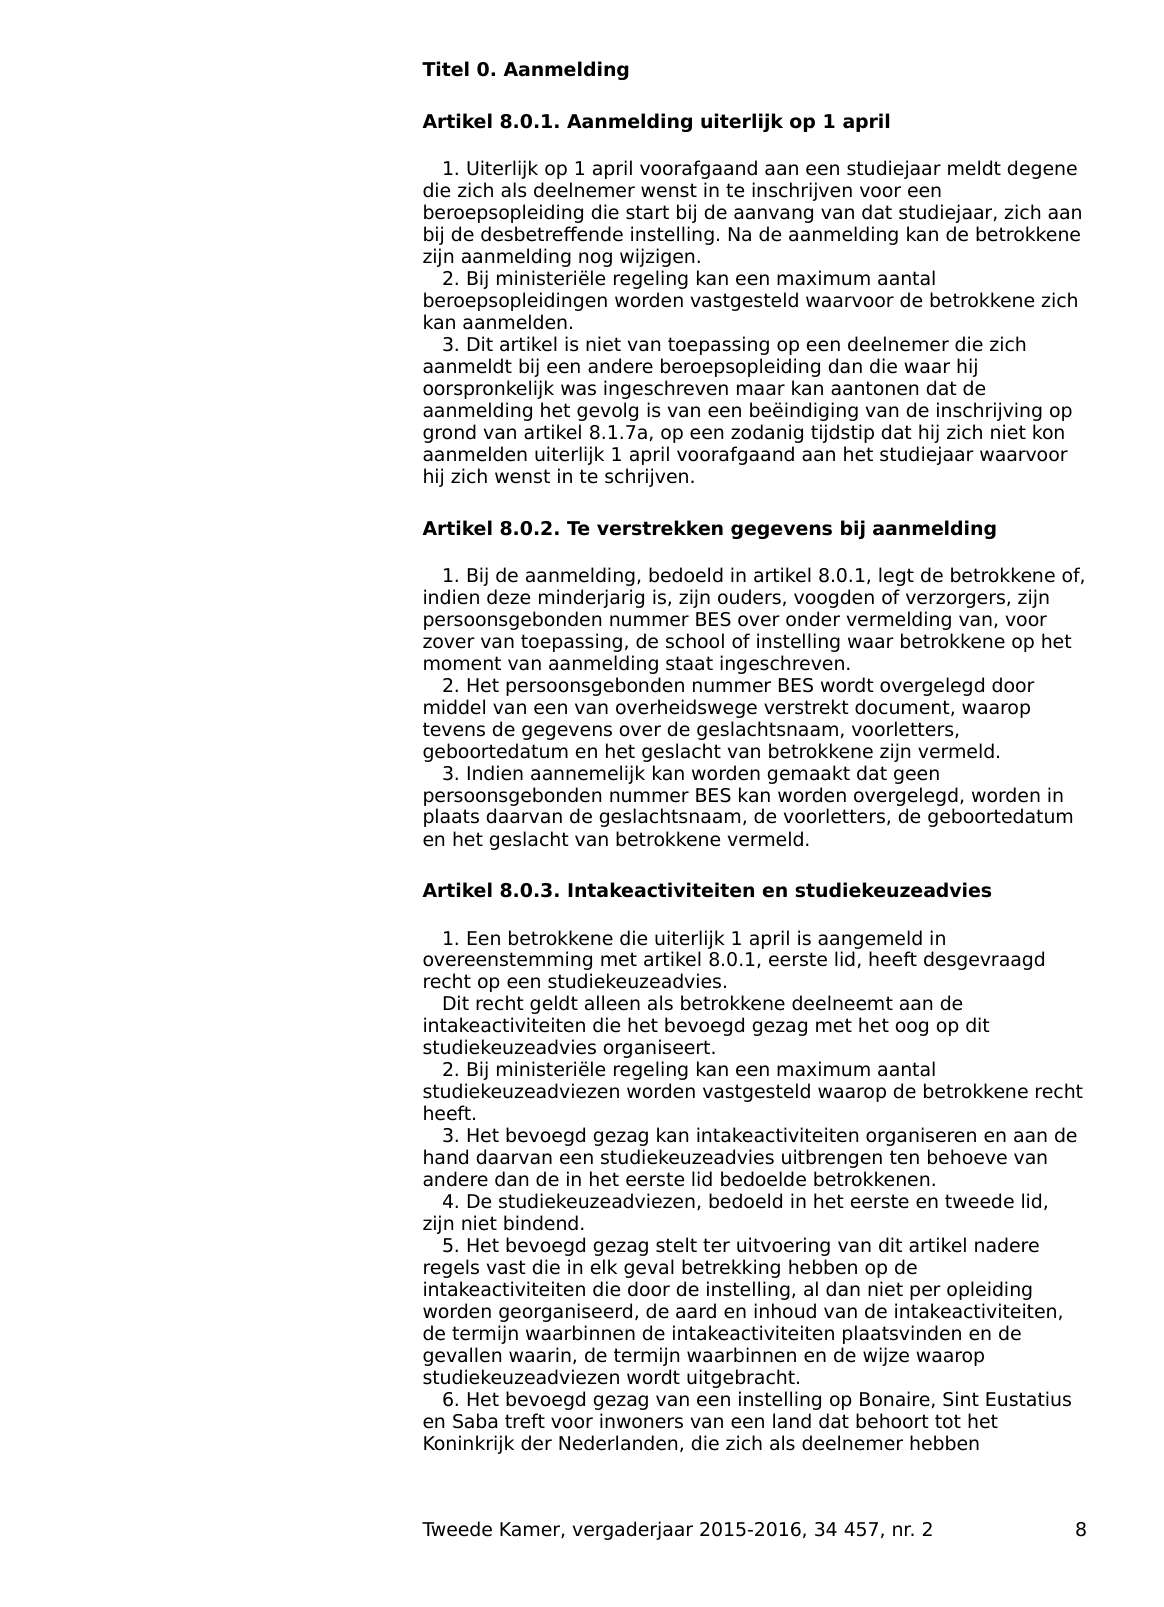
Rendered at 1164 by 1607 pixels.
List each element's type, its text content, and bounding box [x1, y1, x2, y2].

subtitle Artikel 8.0.1. Aanmelding uiterlijk op 1 april [422, 111, 1087, 133]
text 1. Uiterlijk op 1 april voorafgaand aan een studiejaar meldt degene die zich als deelnemer wenst in te inschrijven voor een beroepsopleiding die start bij de aanvang van dat studiejaar, zich aan bij de desbetreffende instelling. Na de aanmelding kan de betrokkene zijn aanmelding nog wijzigen. [422, 158, 1087, 268]
text 3. Indien aannemelijk kan worden gemaakt dat geen persoonsgebonden nummer BES kan worden overgelegd, worden in plaats daarvan de geslachtsnaam, de voorletters, de geboortedatum en het geslacht van betrokkene vermeld. [422, 762, 1087, 850]
subtitle Titel 0. Aanmelding [422, 59, 1087, 81]
text 2. Bij ministeriële regeling kan een maximum aantal beroepsopleidingen worden vastgesteld waarvoor de betrokkene zich kan aanmelden. [422, 268, 1087, 334]
text 2. Bij ministeriële regeling kan een maximum aantal studiekeuzeadviezen worden vastgesteld waarop de betrokkene recht heeft. [422, 1059, 1087, 1125]
text Dit recht geldt alleen als betrokkene deelneemt aan de intakeactiviteiten die het bevoegd gezag met het oog op dit studiekeuzeadvies organiseert. [422, 993, 1087, 1059]
text 1. Bij de aanmelding, bedoeld in artikel 8.0.1, legt de betrokkene of, indien deze minderjarig is, zijn ouders, voogden of verzorgers, zijn persoonsgebonden nummer BES over onder vermelding van, voor zover van toepassing, de school of instelling waar betrokkene op het moment van aanmelding staat ingeschreven. [422, 565, 1087, 674]
text 1. Een betrokkene die uiterlijk 1 april is aangemeld in overeenstemming met artikel 8.0.1, eerste lid, heeft desgevraagd recht op een studiekeuzeadvies. [422, 927, 1087, 993]
text 3. Het bevoegd gezag kan intakeactiviteiten organiseren en aan de hand daarvan een studiekeuzeadvies uitbrengen ten behoeve van andere dan de in het eerste lid bedoelde betrokkenen. [422, 1125, 1087, 1191]
subtitle Artikel 8.0.2. Te verstrekken gegevens bij aanmelding [422, 518, 1087, 540]
text 4. De studiekeuzeadviezen, bedoeld in het eerste en tweede lid, zijn niet bindend. [422, 1191, 1087, 1235]
text 2. Het persoonsgebonden nummer BES wordt overgelegd door middel van een van overheidswege verstrekt document, waarop tevens de gegevens over de geslachtsnaam, voorletters, geboortedatum en het geslacht van betrokkene zijn vermeld. [422, 674, 1087, 762]
text 5. Het bevoegd gezag stelt ter uitvoering van dit artikel nadere regels vast die in elk geval betrekking hebben op de intakeactiviteiten die door de instelling, al dan niet per opleiding worden georganiseerd, de aard en inhoud van de intakeactiviteiten, de termijn waarbinnen de intakeactiviteiten plaatsvinden en de gevallen waarin, de termijn waarbinnen en de wijze waarop studiekeuzeadviezen wordt uitgebracht. [422, 1235, 1087, 1389]
subtitle Artikel 8.0.3. Intakeactiviteiten en studiekeuzeadvies [422, 880, 1087, 902]
text 6. Het bevoegd gezag van een instelling op Bonaire, Sint Eustatius en Saba treft voor inwoners van een land dat behoort tot het Koninkrijk der Nederlanden, die zich als deelnemer hebben [422, 1389, 1087, 1455]
text 3. Dit artikel is niet van toepassing op een deelnemer die zich aanmeldt bij een andere beroepsopleiding dan die waar hij oorspronkelijk was ingeschreven maar kan aantonen dat de aanmelding het gevolg is van een beëindiging van de inschrijving op grond van artikel 8.1.7a, op een zodanig tijdstip dat hij zich niet kon aanmelden uiterlijk 1 april voorafgaand aan het studiejaar waarvoor hij zich wenst in te schrijven. [422, 334, 1087, 488]
